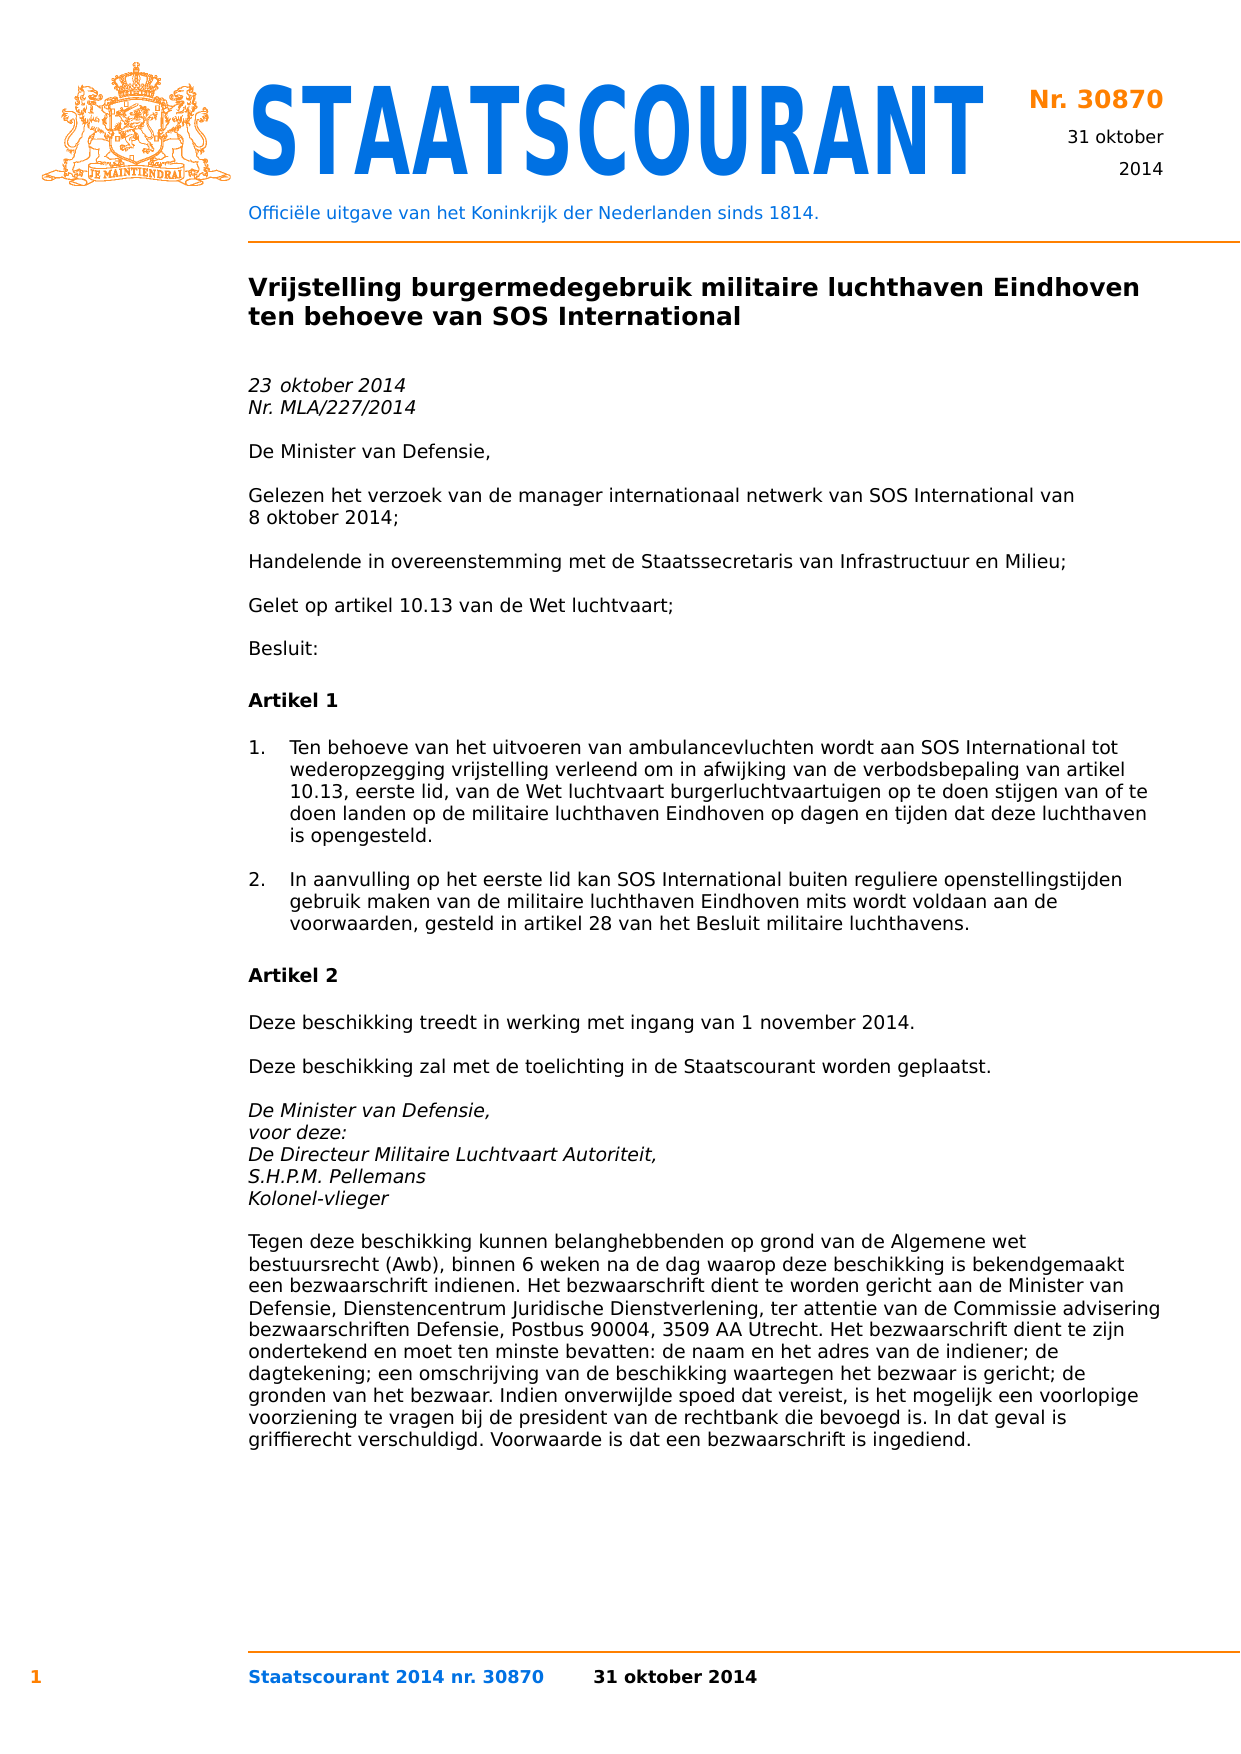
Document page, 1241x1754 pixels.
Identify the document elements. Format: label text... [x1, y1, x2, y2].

text 23 oktober 2014 [248, 375, 1163, 397]
text Gelet op artikel 10.13 van de Wet luchtvaart; [248, 594, 1163, 616]
text De Minister van Defensie, voor deze: De Directeur Militaire Luchtvaart Autoriteit, S.H.P.M. Pellemans Kolonel-vlieger [248, 1100, 1163, 1209]
table_cell 2014 [998, 153, 1240, 203]
table_header STAATSCOURANT [248, 62, 998, 203]
subtitle Artikel 2 [248, 965, 1163, 987]
text Tegen deze beschikking kunnen belanghebbenden op grond van de Algemene wet bestuursrecht (Awb), binnen 6 weken na de dag waarop deze beschikking is bekendgemaakt een bezwaarschrift indienen. Het bezwaarschrift dient te worden gericht aan de Minister van Defensie, Dienstencentrum Juridische Dienstverlening, ter attentie van de Commissie advisering bezwaarschriften Defensie, Postbus 90004, 3509 AA Utrecht. Het bezwaarschrift dient te zijn ondertekend en moet ten minste bevatten: de naam en het adres van de indiener; de dagtekening; een omschrijving van de beschikking waartegen het bezwaar is gericht; de gronden van het bezwaar. Indien onverwijlde spoed dat vereist, is het mogelijk een voorlopige voorziening te vragen bij de president van de rechtbank die bevoegd is. In dat geval is griffierecht verschuldigd. Voorwaarde is dat een bezwaarschrift is ingediend. [248, 1231, 1163, 1451]
text Handelende in overeenstemming met de Staatssecretaris van Infrastructuur en Milieu; [248, 551, 1163, 573]
text Nr. MLA/227/2014 [248, 397, 1163, 419]
subtitle Vrijstelling burgermedegebruik militaire luchthaven Eindhoven ten behoeve van SOS International [248, 273, 1163, 331]
text De Minister van Defensie, [248, 441, 1163, 463]
text Besluit: [248, 638, 1163, 660]
text Deze beschikking treedt in werking met ingang van 1 november 2014. [248, 1012, 1163, 1034]
table_header Nr. 30870 [998, 62, 1240, 121]
table_header [25, 62, 248, 241]
text 2. In aanvulling op het eerste lid kan SOS International buiten reguliere openstellingstijden gebruik maken van de militaire luchthaven Eindhoven mits wordt voldaan aan de voorwaarden, gesteld in artikel 28 van het Besluit militaire luchthavens. [248, 869, 1163, 935]
subtitle Artikel 1 [248, 690, 1163, 712]
table_cell Officiële uitgave van het Koninkrijk der Nederlanden sinds 1814. [248, 203, 1240, 241]
text Deze beschikking zal met de toelichting in de Staatscourant worden geplaatst. [248, 1056, 1163, 1078]
table_cell 31 oktober [998, 121, 1240, 153]
text 1. Ten behoeve van het uitvoeren van ambulancevluchten wordt aan SOS International tot wederopzegging vrijstelling verleend om in afwijking van de verbodsbepaling van artikel 10.13, eerste lid, van de Wet luchtvaart burgerluchtvaartuigen op te doen stijgen van of te doen landen op de militaire luchthaven Eindhoven op dagen en tijden dat deze luchthaven is opengesteld. [248, 737, 1163, 847]
picture [41, 62, 231, 186]
text Gelezen het verzoek van de manager internationaal netwerk van SOS International van 8 oktober 2014; [248, 485, 1163, 529]
